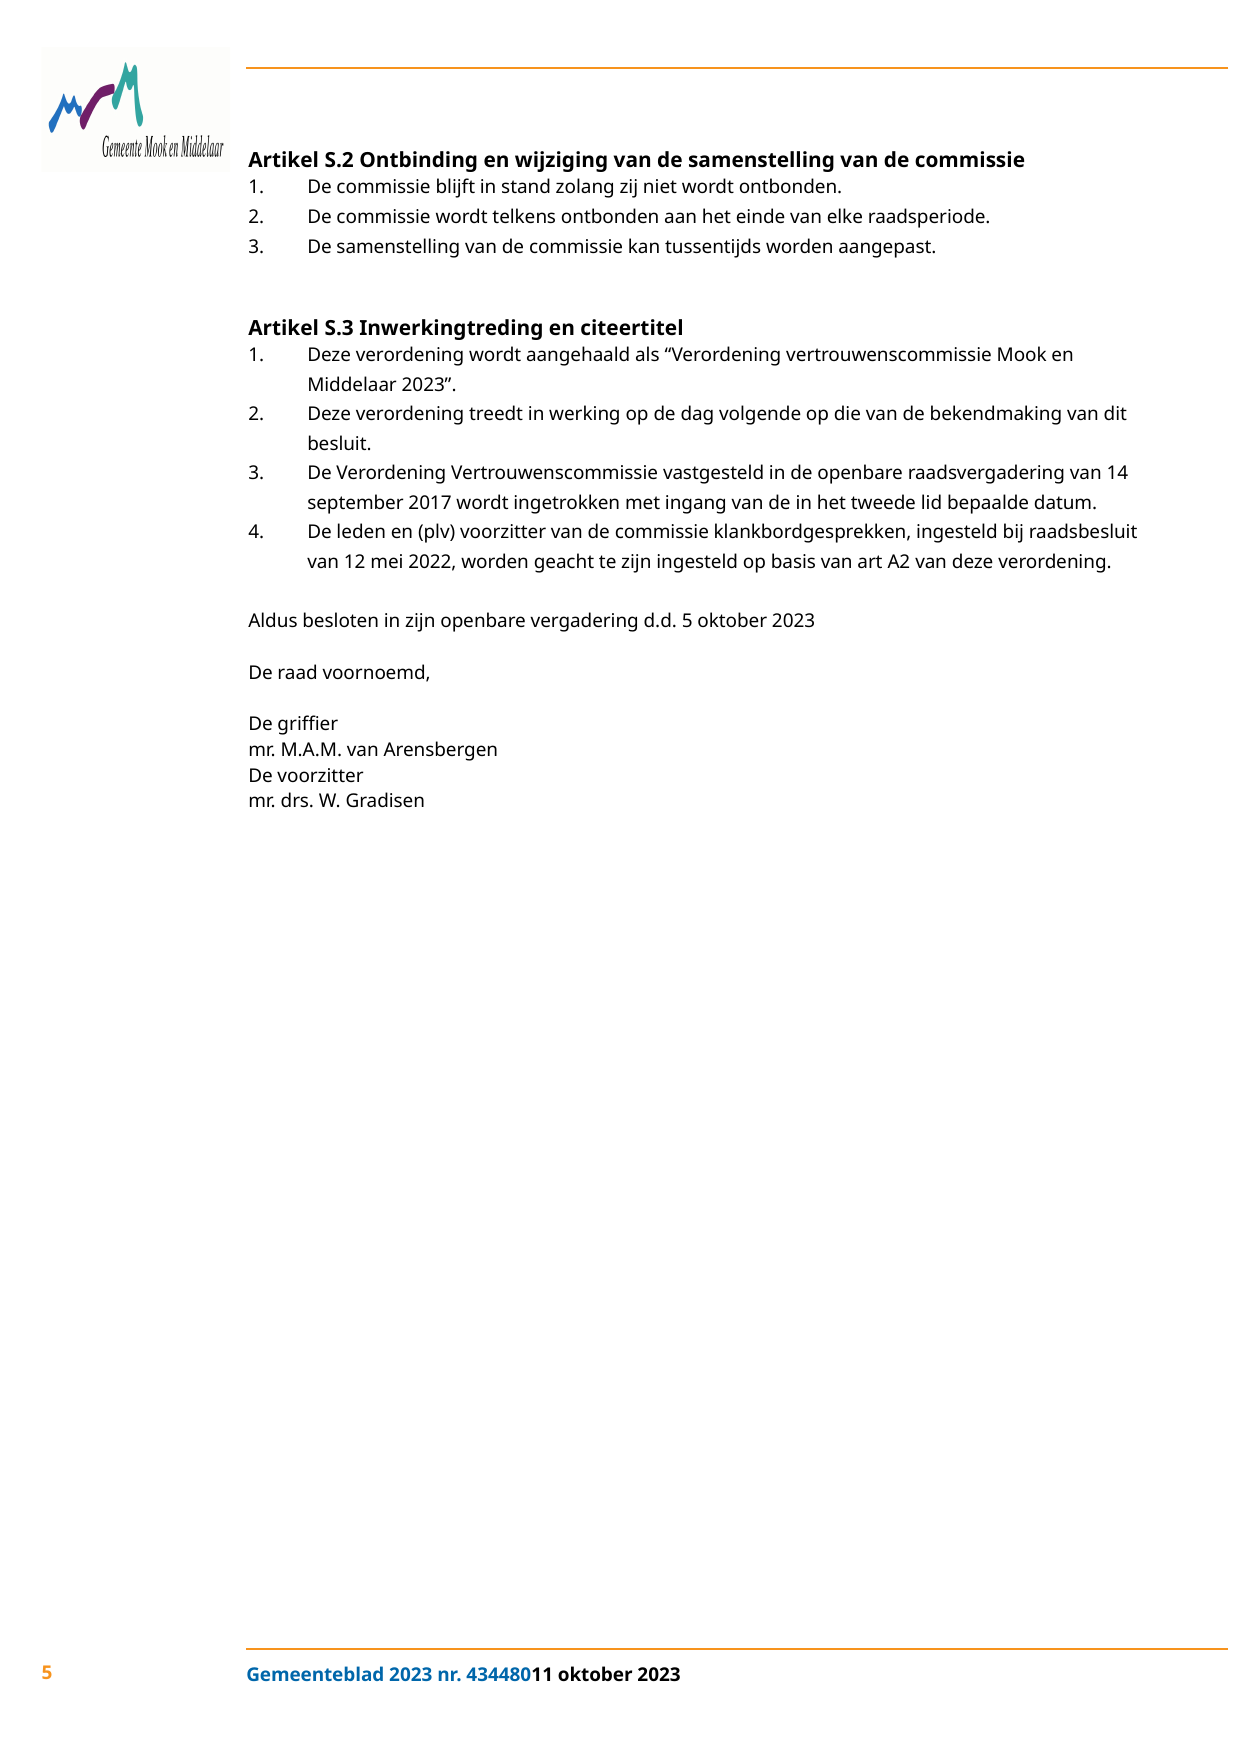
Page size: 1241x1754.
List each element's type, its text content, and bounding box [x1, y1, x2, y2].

text Aldus besloten in zijn openbare vergadering d.d. 5 oktober 2023 [248, 607, 1152, 633]
text mr. M.A.M. van Arensbergen [248, 736, 1152, 762]
text De voorzitter [248, 762, 1152, 788]
text Artikel S.2 Ontbinding en wijziging van de samenstelling van de commissie [248, 145, 1152, 174]
text De griffier [248, 710, 1152, 736]
list Deze verordening treedt in werking op de dag volgende op die van de bekendmaking van dit besluit. [248, 400, 1152, 456]
list De samenstelling van de commissie kan tussentijds worden aangepast. [248, 233, 1152, 258]
list De commissie wordt telkens ontbonden aan het einde van elke raadsperiode. [248, 203, 1152, 229]
list De Verordening Vertrouwenscommissie vastgesteld in de openbare raadsvergadering van 14 september 2017 wordt ingetrokken met ingang van de in het tweede lid bepaalde datum. [248, 459, 1152, 515]
text mr. drs. W. Gradisen [248, 788, 1152, 813]
text Artikel S.3 Inwerkingtreding en citeertitel [248, 313, 1152, 341]
list Deze verordening wordt aangehaald als “Verordening vertrouwenscommissie Mook en Middelaar 2023”. [248, 341, 1152, 397]
text De raad voornoemd, [248, 659, 1152, 685]
list De commissie blijft in stand zolang zij niet wordt ontbonden. [248, 174, 1152, 199]
list De leden en (plv) voorzitter van de commissie klankbordgesprekken, ingesteld bij raadsbesluit van 12 mei 2022, worden geacht te zijn ingesteld op basis van art A2 van deze verordening. [248, 519, 1152, 574]
picture [41, 47, 231, 172]
